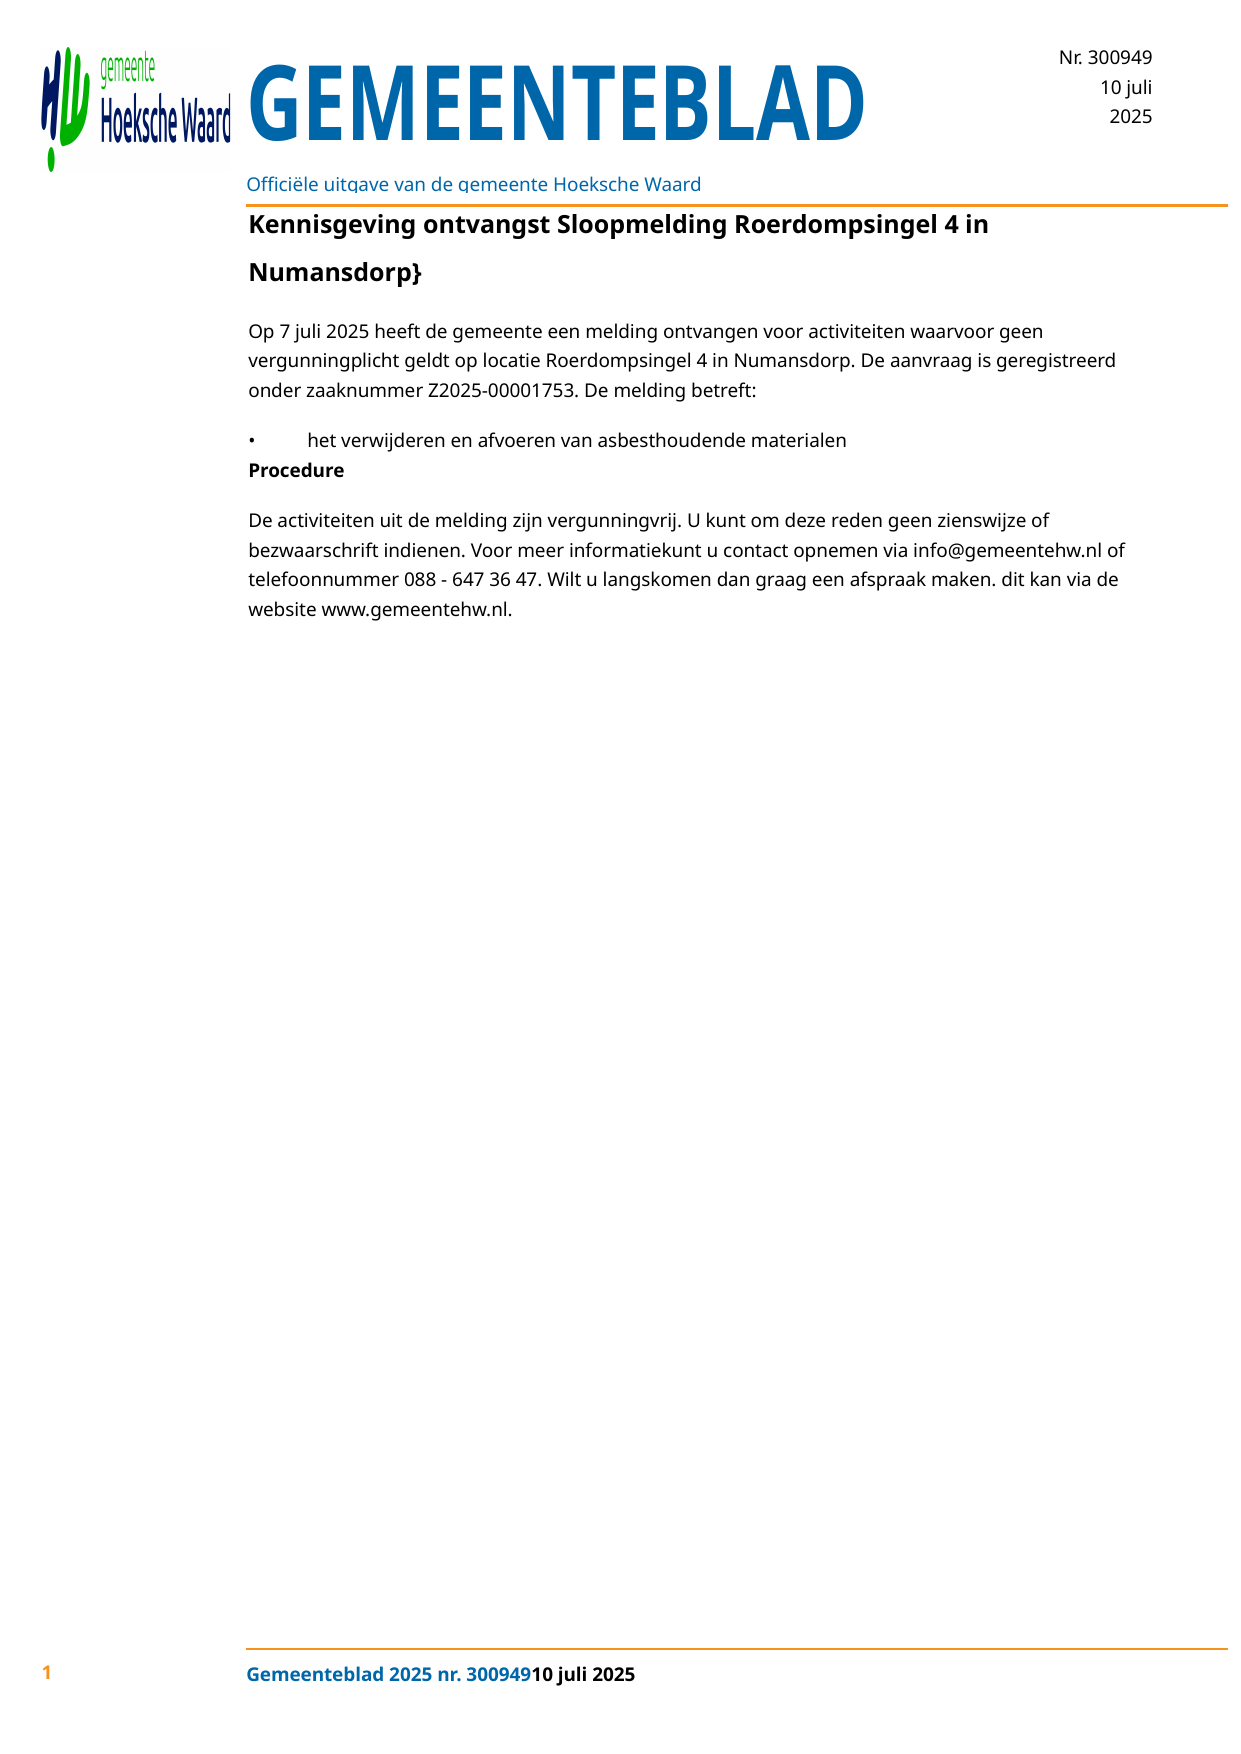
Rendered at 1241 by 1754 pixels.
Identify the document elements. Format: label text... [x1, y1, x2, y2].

text Op 7 juli 2025 heeft de gemeente een melding ontvangen voor activiteiten waarvoor geen vergunningplicht geldt op locatie Roerdompsingel 4 in Numansdorp. De aanvraag is geregistreerd onder zaaknummer Z2025-00001753. De melding betreft: [248, 318, 1152, 403]
text Procedure [248, 457, 1152, 483]
text Kennisgeving ontvangst Sloopmelding Roerdompsingel 4 in Numansdorp} [248, 207, 1152, 288]
list het verwijderen en afvoeren van asbesthoudende materialen [248, 427, 1152, 453]
picture [41, 47, 231, 172]
text De activiteiten uit de melding zijn vergunningvrij. U kunt om deze reden geen zienswijze of bezwaarschrift indienen. Voor meer informatiekunt u contact opnemen via info@gemeentehw.nl of telefoonnummer 088 - 647 36 47. Wilt u langskomen dan graag een afspraak maken. dit kan via de website www.gemeentehw.nl. [248, 507, 1152, 622]
